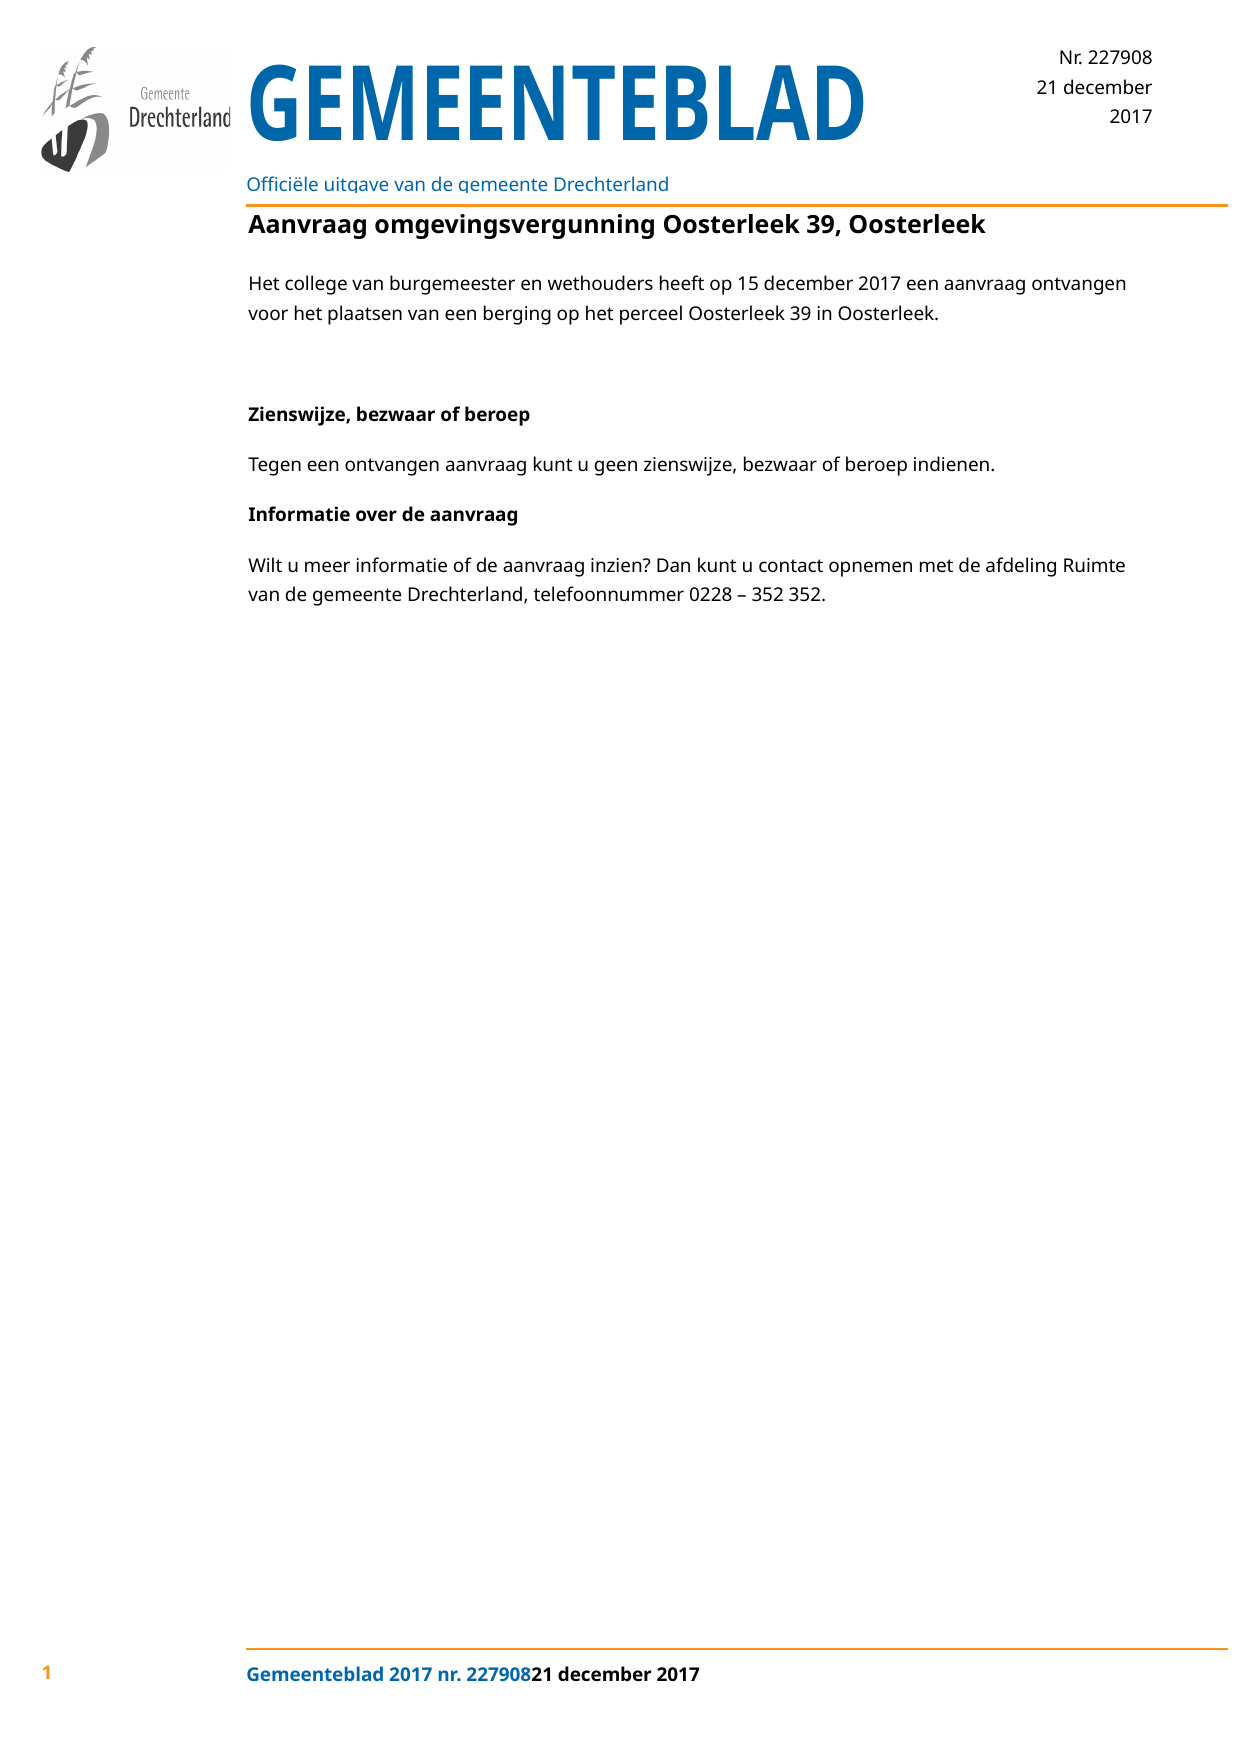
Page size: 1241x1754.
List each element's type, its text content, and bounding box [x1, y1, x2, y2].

picture [41, 47, 231, 172]
text Aanvraag omgevingsvergunning Oosterleek 39, Oosterleek [248, 207, 1152, 241]
text Tegen een ontvangen aanvraag kunt u geen zienswijze, bezwaar of beroep indienen. [248, 451, 1152, 477]
text Zienswijze, bezwaar of beroep [248, 401, 1152, 426]
text Informatie over de aanvraag [248, 502, 1152, 527]
text Wilt u meer informatie of de aanvraag inzien? Dan kunt u contact opnemen met de afdeling Ruimte van de gemeente Drechterland, telefoonnummer 0228 – 352 352. [248, 552, 1152, 607]
text Het college van burgemeester en wethouders heeft op 15 december 2017 een aanvraag ontvangen voor het plaatsen van een berging op het perceel Oosterleek 39 in Oosterleek. [248, 270, 1152, 326]
